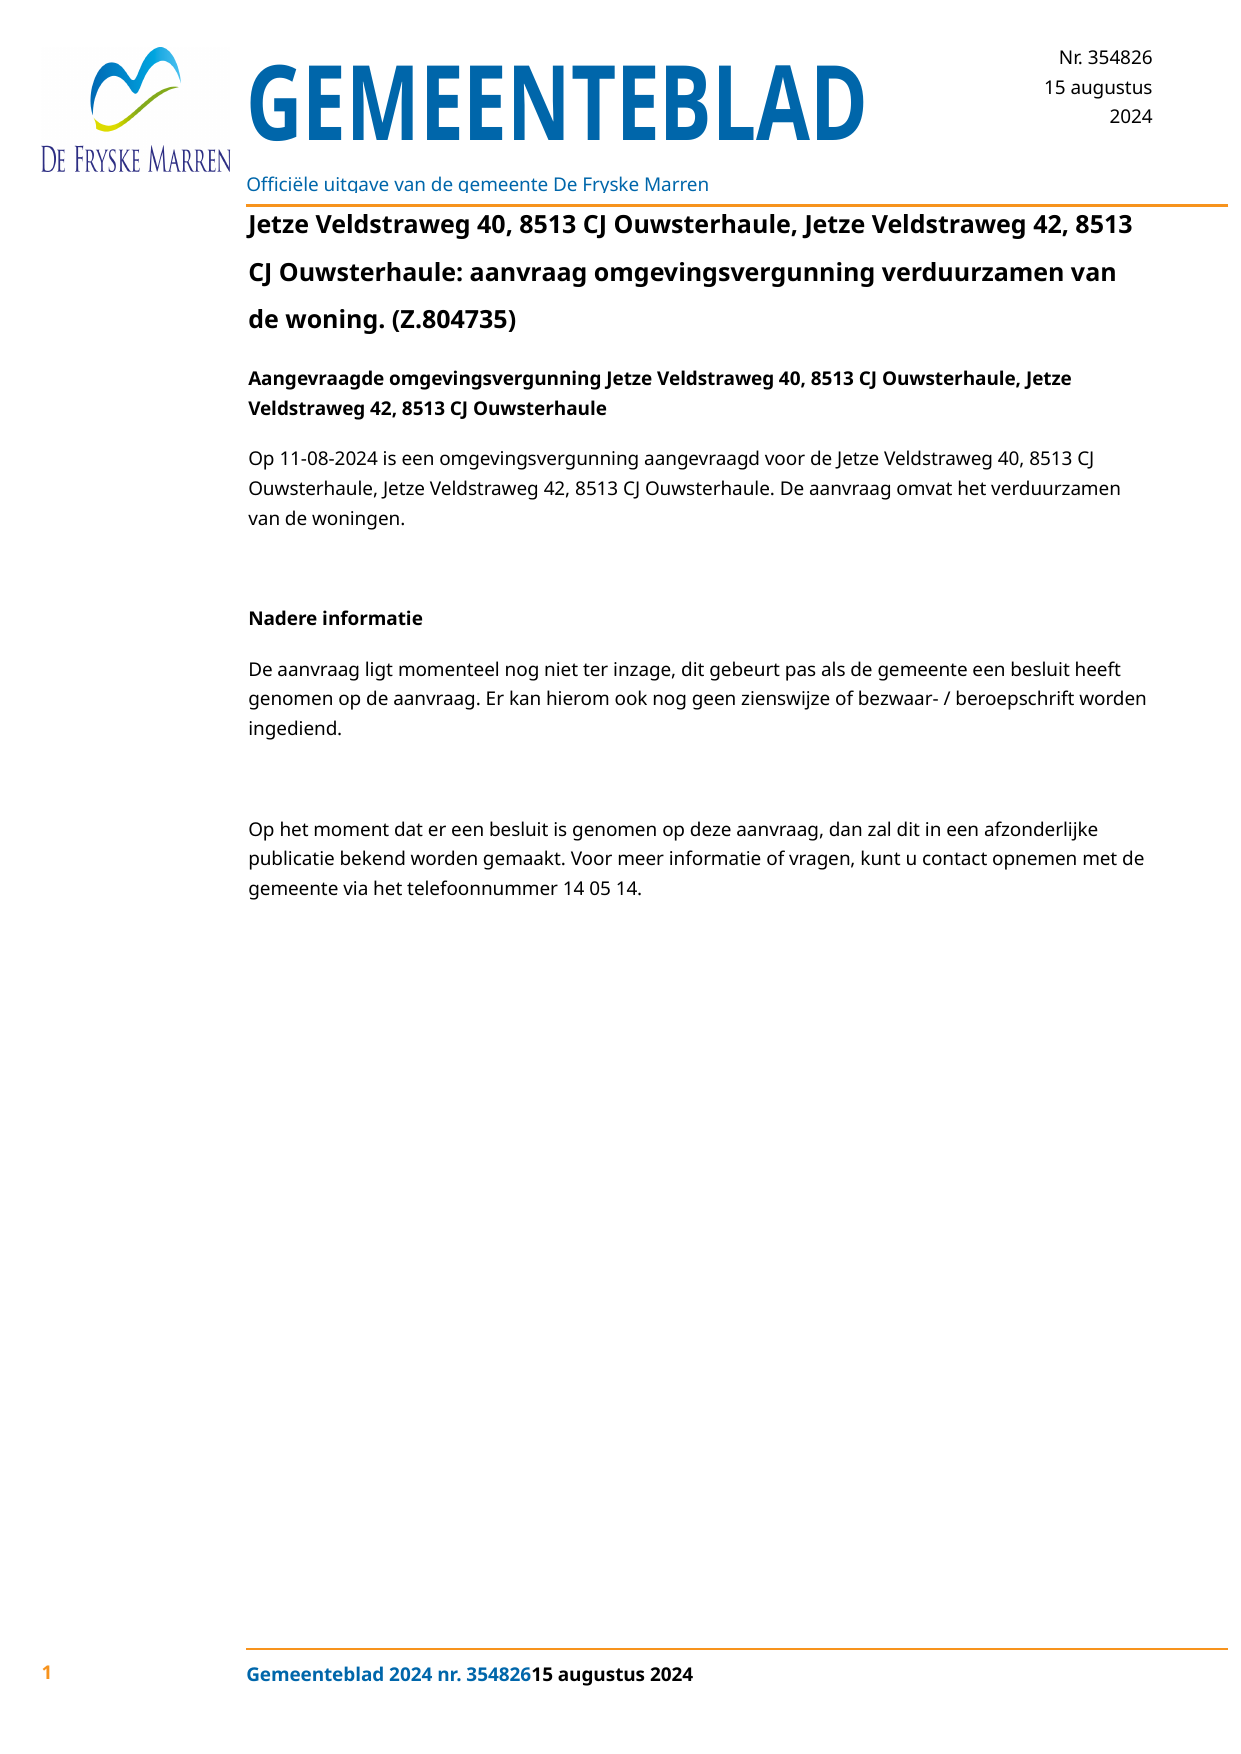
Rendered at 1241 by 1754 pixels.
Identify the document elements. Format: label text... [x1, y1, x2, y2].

picture [41, 47, 231, 172]
text Aangevraagde omgevingsvergunning Jetze Veldstraweg 40, 8513 CJ Ouwsterhaule, Jetze Veldstraweg 42, 8513 CJ Ouwsterhaule [248, 366, 1152, 421]
text Op 11-08-2024 is een omgevingsvergunning aangevraagd voor de Jetze Veldstraweg 40, 8513 CJ Ouwsterhaule, Jetze Veldstraweg 42, 8513 CJ Ouwsterhaule. De aanvraag omvat het verduurzamen van de woningen. [248, 446, 1152, 530]
text Jetze Veldstraweg 40, 8513 CJ Ouwsterhaule, Jetze Veldstraweg 42, 8513 CJ Ouwsterhaule: aanvraag omgevingsvergunning verduurzamen van de woning. (Z.804735) [248, 207, 1152, 336]
text Nadere informatie [248, 606, 1152, 631]
text De aanvraag ligt momenteel nog niet ter inzage, dit gebeurt pas als de gemeente een besluit heeft genomen op de aanvraag. Er kan hierom ook nog geen zienswijze of bezwaar- / beroepschrift worden ingediend. [248, 656, 1152, 741]
text Op het moment dat er een besluit is genomen op deze aanvraag, dan zal dit in een afzonderlijke publicatie bekend worden gemaakt. Voor meer informatie of vragen, kunt u contact opnemen met de gemeente via het telefoonnummer 14 05 14. [248, 816, 1152, 901]
